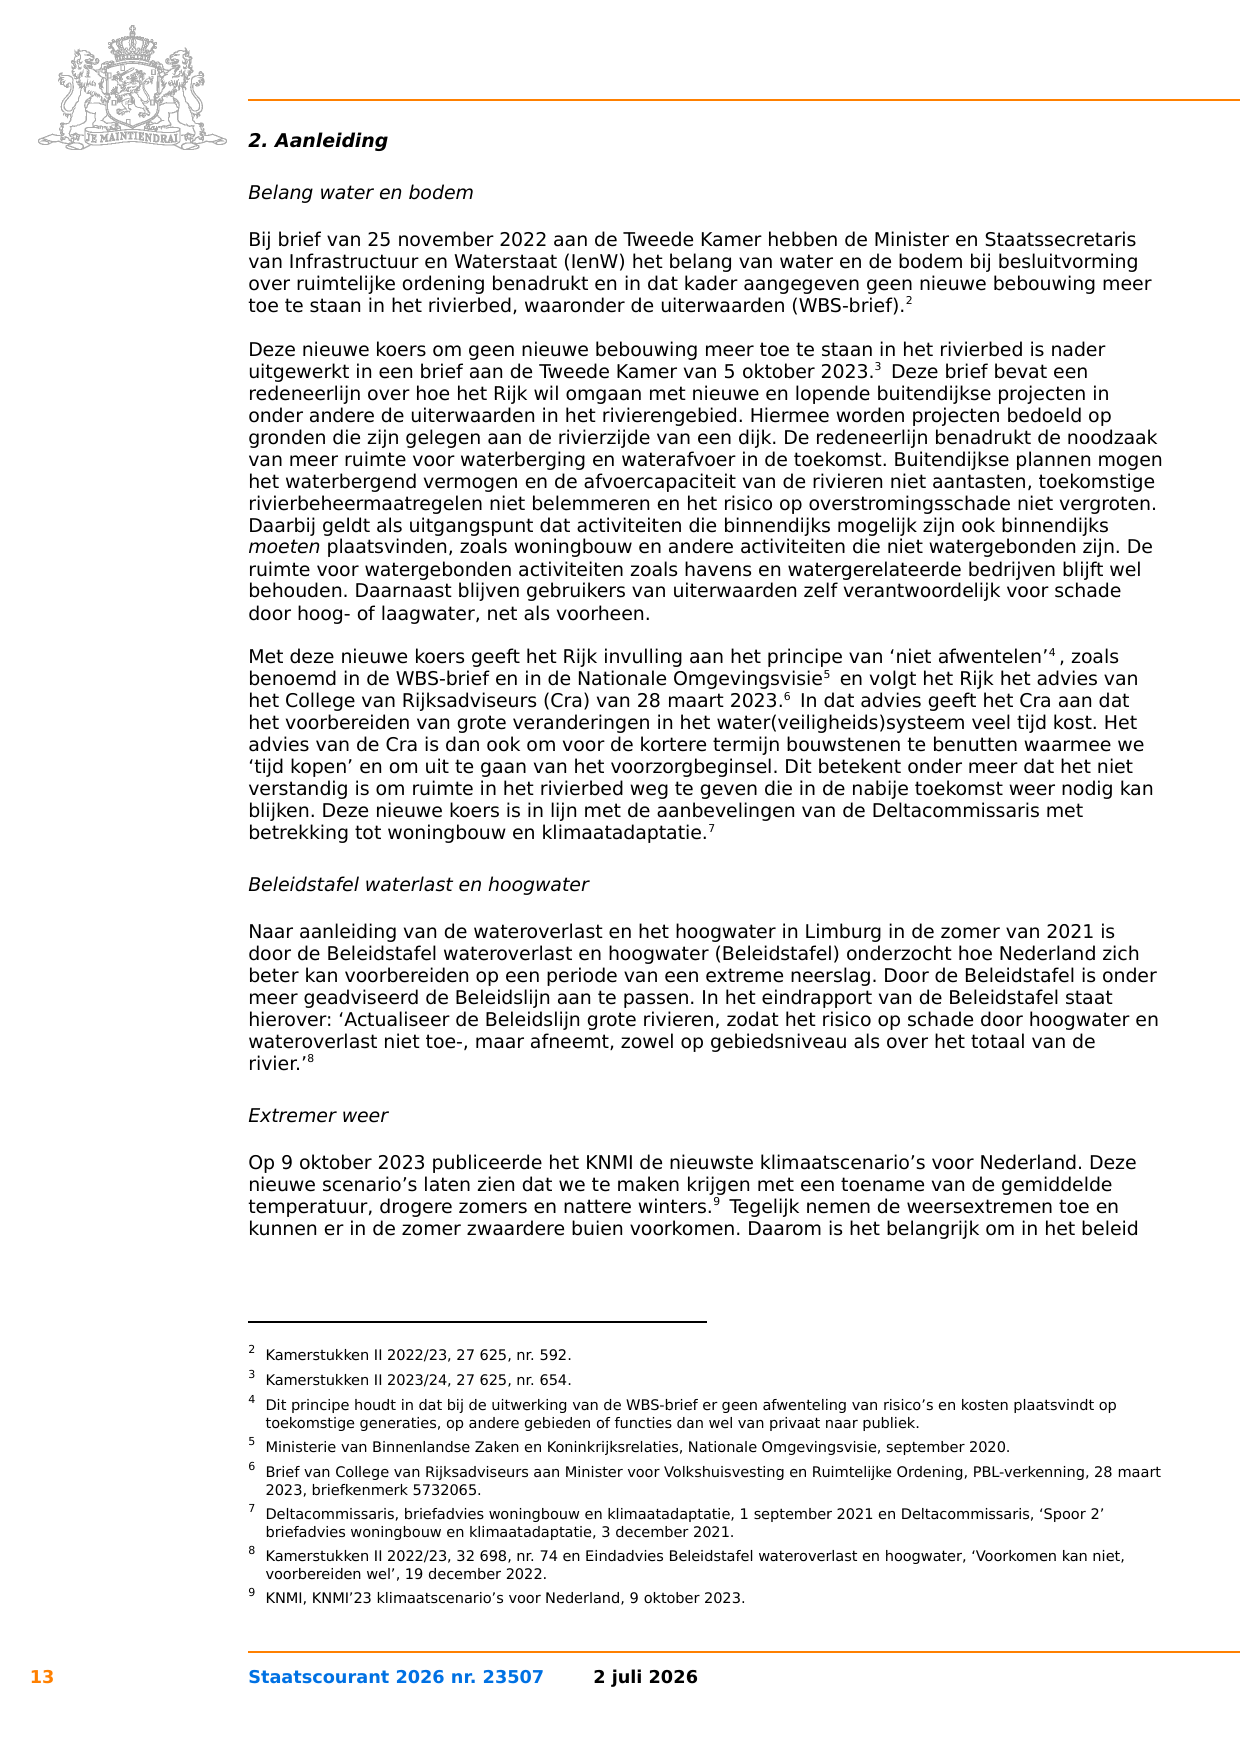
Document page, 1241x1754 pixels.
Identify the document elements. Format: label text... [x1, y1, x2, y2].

text Deltacommissaris, briefadvies woningbouw en klimaatadaptatie, 1 september 2021 en Deltacommissaris, ‘Spoor 2’ briefadvies woningbouw en klimaatadaptatie, 3 december 2021. [248, 1502, 1163, 1541]
subtitle Belang water en bodem [248, 182, 1163, 204]
subtitle Extremer weer [248, 1105, 1163, 1127]
text Kamerstukken II 2022/23, 27 625, nr. 592. [248, 1343, 1163, 1365]
subtitle Beleidstafel waterlast en hoogwater [248, 874, 1163, 896]
text Kamerstukken II 2022/23, 32 698, nr. 74 en Eindadvies Beleidstafel wateroverlast en hoogwater, ‘Voorkomen kan niet, voorbereiden wel’, 19 december 2022. [248, 1544, 1163, 1583]
text Kamerstukken II 2023/24, 27 625, nr. 654. [248, 1368, 1163, 1390]
text Ministerie van Binnenlandse Zaken en Koninkrijksrelaties, Nationale Omgevingsvisie, september 2020. [248, 1435, 1163, 1457]
text Brief van College van Rijksadviseurs aan Minister voor Volkshuisvesting en Ruimtelijke Ordening, PBL-verkenning, 28 maart 2023, briefkenmerk 5732065. [248, 1460, 1163, 1499]
picture [38, 25, 227, 150]
subtitle 2. Aanleiding [248, 130, 1163, 152]
text Dit principe houdt in dat bij de uitwerking van de WBS-brief er geen afwenteling van risico’s en kosten plaatsvindt op toekomstige generaties, op andere gebieden of functies dan wel van privaat naar publiek. [248, 1393, 1163, 1432]
text Bij brief van 25 november 2022 aan de Tweede Kamer hebben de Minister en Staatssecretaris van Infrastructuur en Waterstaat (IenW) het belang van water en de bodem bij besluitvorming over ruimtelijke ordening benadrukt en in dat kader aangegeven geen nieuwe bebouwing meer toe te staan in het rivierbed, waaronder de uiterwaarden (WBS-brief). [248, 229, 1163, 317]
text Deze nieuwe koers om geen nieuwe bebouwing meer toe te staan in het rivierbed is nader uitgewerkt in een brief aan de Tweede Kamer van 5 oktober 2023. Deze brief bevat een redeneerlijn over hoe het Rijk wil omgaan met nieuwe en lopende buitendijkse projecten in onder andere de uiterwaarden in het rivierengebied. Hiermee worden projecten bedoeld op gronden die zijn gelegen aan de rivierzijde van een dijk. De redeneerlijn benadrukt de noodzaak van meer ruimte voor waterberging en waterafvoer in de toekomst. Buitendijkse plannen mogen het waterbergend vermogen en de afvoercapaciteit van de rivieren niet aantasten, toekomstige rivierbeheermaatregelen niet belemmeren en het risico op overstromingsschade niet vergroten. Daarbij geldt als uitgangspunt dat activiteiten die binnendijks mogelijk zijn ook binnendijks moeten plaatsvinden, zoals woningbouw en andere activiteiten die niet watergebonden zijn. De ruimte voor watergebonden activiteiten zoals havens en watergerelateerde bedrijven blijft wel behouden. Daarnaast blijven gebruikers van uiterwaarden zelf verantwoordelijk voor schade door hoog- of laagwater, net als voorheen. [248, 339, 1163, 624]
text Op 9 oktober 2023 publiceerde het KNMI de nieuwste klimaatscenario’s voor Nederland. Deze nieuwe scenario’s laten zien dat we te maken krijgen met een toename van de gemiddelde temperatuur, drogere zomers en nattere winters. Tegelijk nemen de weersextremen toe en kunnen er in de zomer zwaardere buien voorkomen. Daarom is het belangrijk om in het beleid [248, 1152, 1163, 1240]
text Naar aanleiding van de wateroverlast en het hoogwater in Limburg in de zomer van 2021 is door de Beleidstafel wateroverlast en hoogwater (Beleidstafel) onderzocht hoe Nederland zich beter kan voorbereiden op een periode van een extreme neerslag. Door de Beleidstafel is onder meer geadviseerd de Beleidslijn aan te passen. In het eindrapport van de Beleidstafel staat hierover: ‘Actualiseer de Beleidslijn grote rivieren, zodat het risico op schade door hoogwater en wateroverlast niet toe-, maar afneemt, zowel op gebiedsniveau als over het totaal van de rivier.’ [248, 921, 1163, 1075]
text Met deze nieuwe koers geeft het Rijk invulling aan het principe van ‘niet afwentelen’, zoals benoemd in de WBS-brief en in de Nationale Omgevingsvisie en volgt het Rijk het advies van het College van Rijksadviseurs (Cra) van 28 maart 2023. In dat advies geeft het Cra aan dat het voorbereiden van grote veranderingen in het water(veiligheids)systeem veel tijd kost. Het advies van de Cra is dan ook om voor de kortere termijn bouwstenen te benutten waarmee we ‘tijd kopen’ en om uit te gaan van het voorzorgbeginsel. Dit betekent onder meer dat het niet verstandig is om ruimte in het rivierbed weg te geven die in de nabije toekomst weer nodig kan blijken. Deze nieuwe koers is in lijn met de aanbevelingen van de Deltacommissaris met betrekking tot woningbouw en klimaatadaptatie. [248, 646, 1163, 844]
text KNMI, KNMI’23 klimaatscenario’s voor Nederland, 9 oktober 2023. [248, 1586, 1163, 1608]
